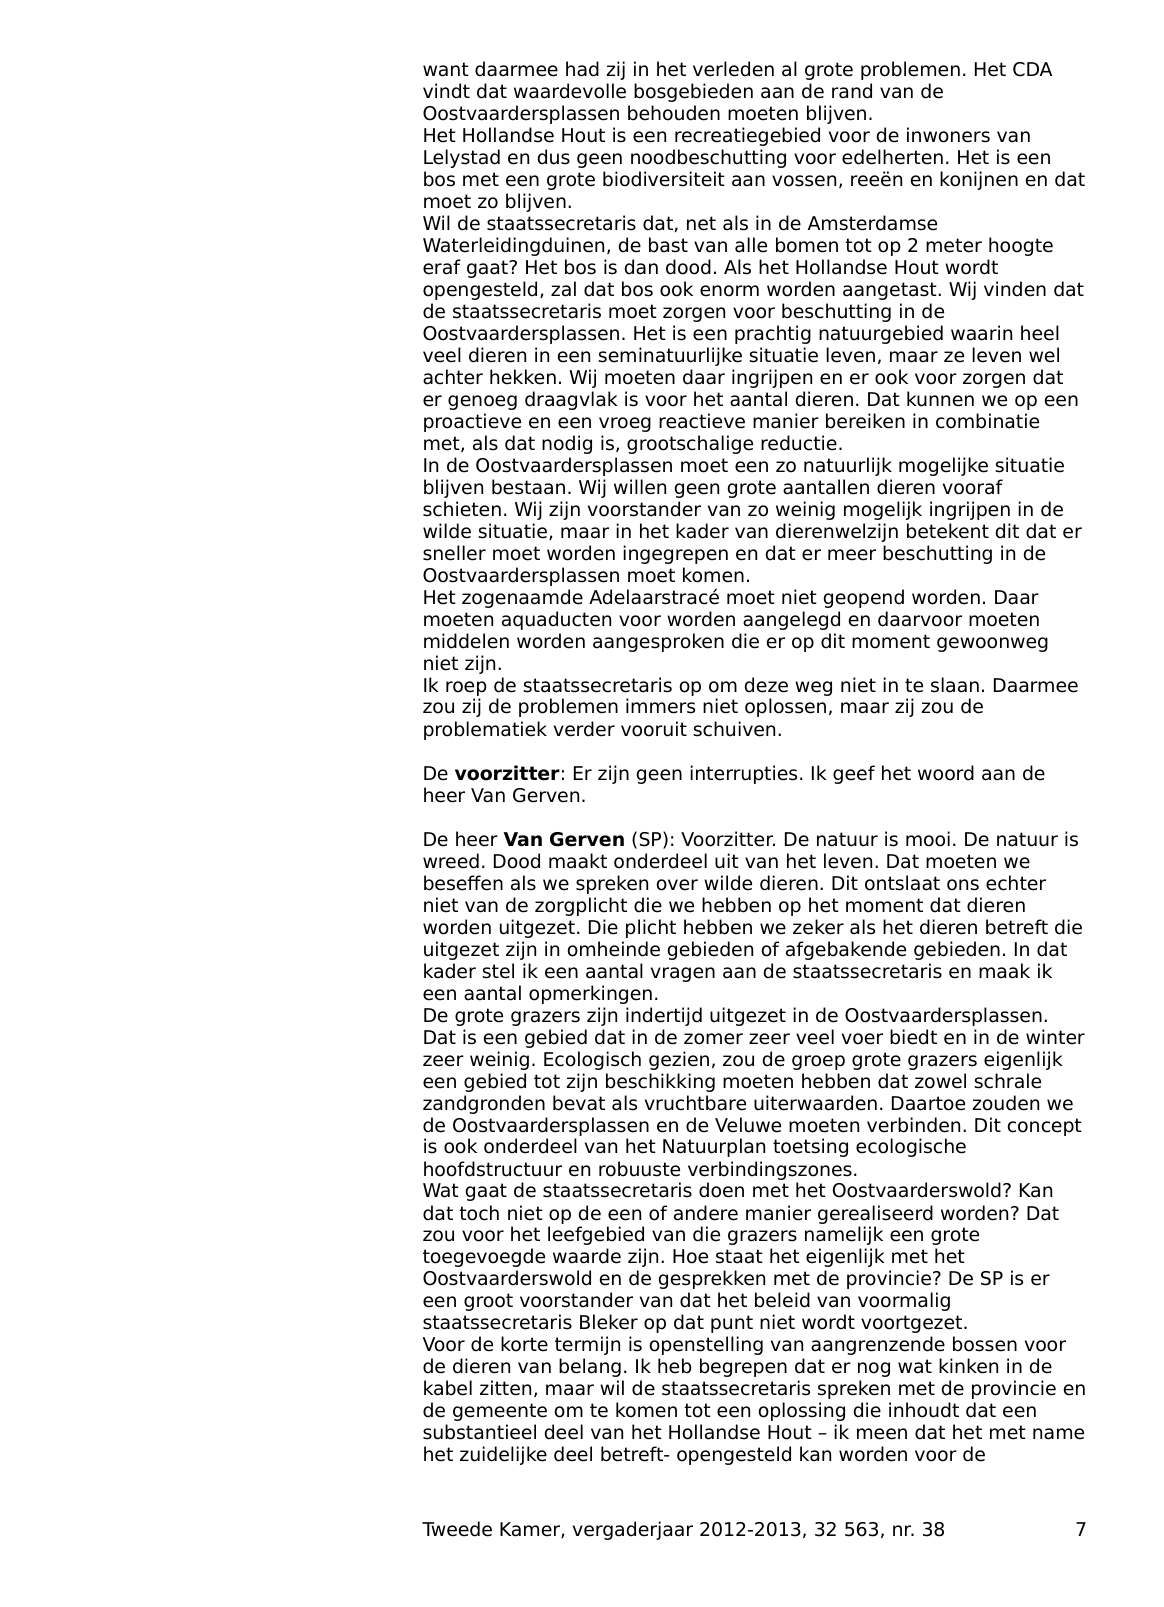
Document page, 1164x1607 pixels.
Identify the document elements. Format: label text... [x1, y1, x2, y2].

text De grote grazers zijn indertijd uitgezet in de Oostvaardersplassen. Dat is een gebied dat in de zomer zeer veel voer biedt en in de winter zeer weinig. Ecologisch gezien, zou de groep grote grazers eigenlijk een gebied tot zijn beschikking moeten hebben dat zowel schrale zandgronden bevat als vruchtbare uiterwaarden. Daartoe zouden we de Oostvaardersplassen en de Veluwe moeten verbinden. Dit concept is ook onderdeel van het Natuurplan toetsing ecologische hoofdstructuur en robuuste verbindingszones. [422, 1004, 1087, 1180]
text Wil de staatssecretaris dat, net als in de Amsterdamse Waterleidingduinen, de bast van alle bomen tot op 2 meter hoogte eraf gaat? Het bos is dan dood. Als het Hollandse Hout wordt opengesteld, zal dat bos ook enorm worden aangetast. Wij vinden dat de staatssecretaris moet zorgen voor beschutting in de Oostvaardersplassen. Het is een prachtig natuurgebied waarin heel veel dieren in een seminatuurlijke situatie leven, maar ze leven wel achter hekken. Wij moeten daar ingrijpen en er ook voor zorgen dat er genoeg draagvlak is voor het aantal dieren. Dat kunnen we op een proactieve en een vroeg reactieve manier bereiken in combinatie met, als dat nodig is, grootschalige reductie. [422, 213, 1087, 455]
text Ik roep de staatssecretaris op om deze weg niet in te slaan. Daarmee zou zij de problemen immers niet oplossen, maar zij zou de problematiek verder vooruit schuiven. [422, 674, 1087, 740]
text Het Hollandse Hout is een recreatiegebied voor de inwoners van Lelystad en dus geen noodbeschutting voor edelherten. Het is een bos met een grote biodiversiteit aan vossen, reeën en konijnen en dat moet zo blijven. [422, 125, 1087, 213]
text Het zogenaamde Adelaarstracé moet niet geopend worden. Daar moeten aquaducten voor worden aangelegd en daarvoor moeten middelen worden aangesproken die er op dit moment gewoonweg niet zijn. [422, 587, 1087, 674]
text De heer Van Gerven (SP): Voorzitter. De natuur is mooi. De natuur is wreed. Dood maakt onderdeel uit van het leven. Dat moeten we beseffen als we spreken over wilde dieren. Dit ontslaat ons echter niet van de zorgplicht die we hebben op het moment dat dieren worden uitgezet. Die plicht hebben we zeker als het dieren betreft die uitgezet zijn in omheinde gebieden of afgebakende gebieden. In dat kader stel ik een aantal vragen aan de staatssecretaris en maak ik een aantal opmerkingen. [422, 829, 1087, 1004]
text Wat gaat de staatssecretaris doen met het Oostvaarderswold? Kan dat toch niet op de een of andere manier gerealiseerd worden? Dat zou voor het leefgebied van die grazers namelijk een grote toegevoegde waarde zijn. Hoe staat het eigenlijk met het Oostvaarderswold en de gesprekken met de provincie? De SP is er een groot voorstander van dat het beleid van voormalig staatssecretaris Bleker op dat punt niet wordt voortgezet. [422, 1180, 1087, 1334]
text Voor de korte termijn is openstelling van aangrenzende bossen voor de dieren van belang. Ik heb begrepen dat er nog wat kinken in de kabel zitten, maar wil de staatssecretaris spreken met de provincie en de gemeente om te komen tot een oplossing die inhoudt dat een substantieel deel van het Hollandse Hout – ik meen dat het met name het zuidelijke deel betreft- opengesteld kan worden voor de [422, 1334, 1087, 1466]
text want daarmee had zij in het verleden al grote problemen. Het CDA vindt dat waardevolle bosgebieden aan de rand van de Oostvaardersplassen behouden moeten blijven. [422, 59, 1087, 125]
text De voorzitter: Er zijn geen interrupties. Ik geef het woord aan de heer Van Gerven. [422, 763, 1087, 807]
text In de Oostvaardersplassen moet een zo natuurlijk mogelijke situatie blijven bestaan. Wij willen geen grote aantallen dieren vooraf schieten. Wij zijn voorstander van zo weinig mogelijk ingrijpen in de wilde situatie, maar in het kader van dierenwelzijn betekent dit dat er sneller moet worden ingegrepen en dat er meer beschutting in de Oostvaardersplassen moet komen. [422, 455, 1087, 587]
